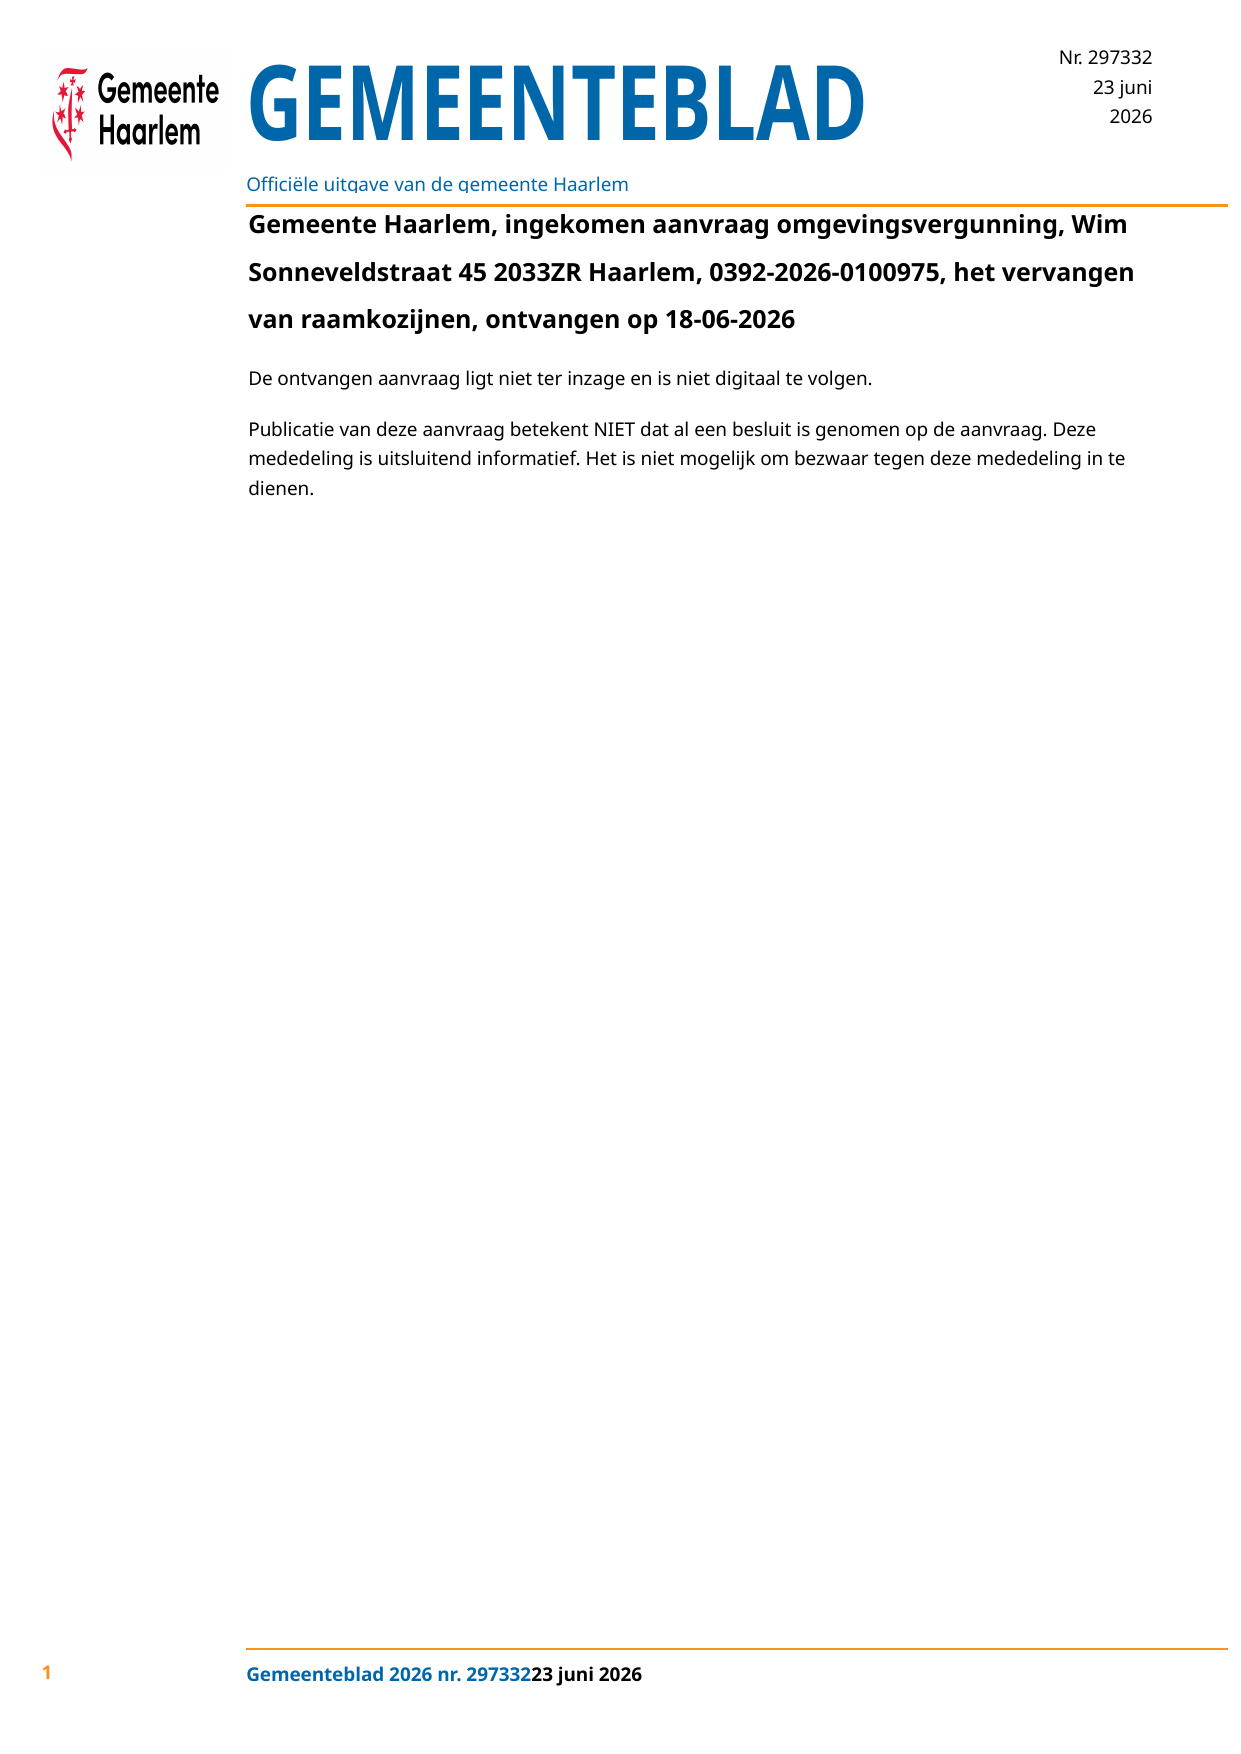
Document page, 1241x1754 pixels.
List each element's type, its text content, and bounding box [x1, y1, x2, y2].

text Publicatie van deze aanvraag betekent NIET dat al een besluit is genomen op de aanvraag. Deze mededeling is uitsluitend informatief. Het is niet mogelijk om bezwaar tegen deze mededeling in te dienen. [248, 416, 1152, 501]
text De ontvangen aanvraag ligt niet ter inzage en is niet digitaal te volgen. [248, 366, 1152, 391]
text Gemeente Haarlem, ingekomen aanvraag omgevingsvergunning, Wim Sonneveldstraat 45 2033ZR Haarlem, 0392-2026-0100975, het vervangen van raamkozijnen, ontvangen op 18-06-2026 [248, 207, 1152, 336]
picture [41, 47, 231, 172]
